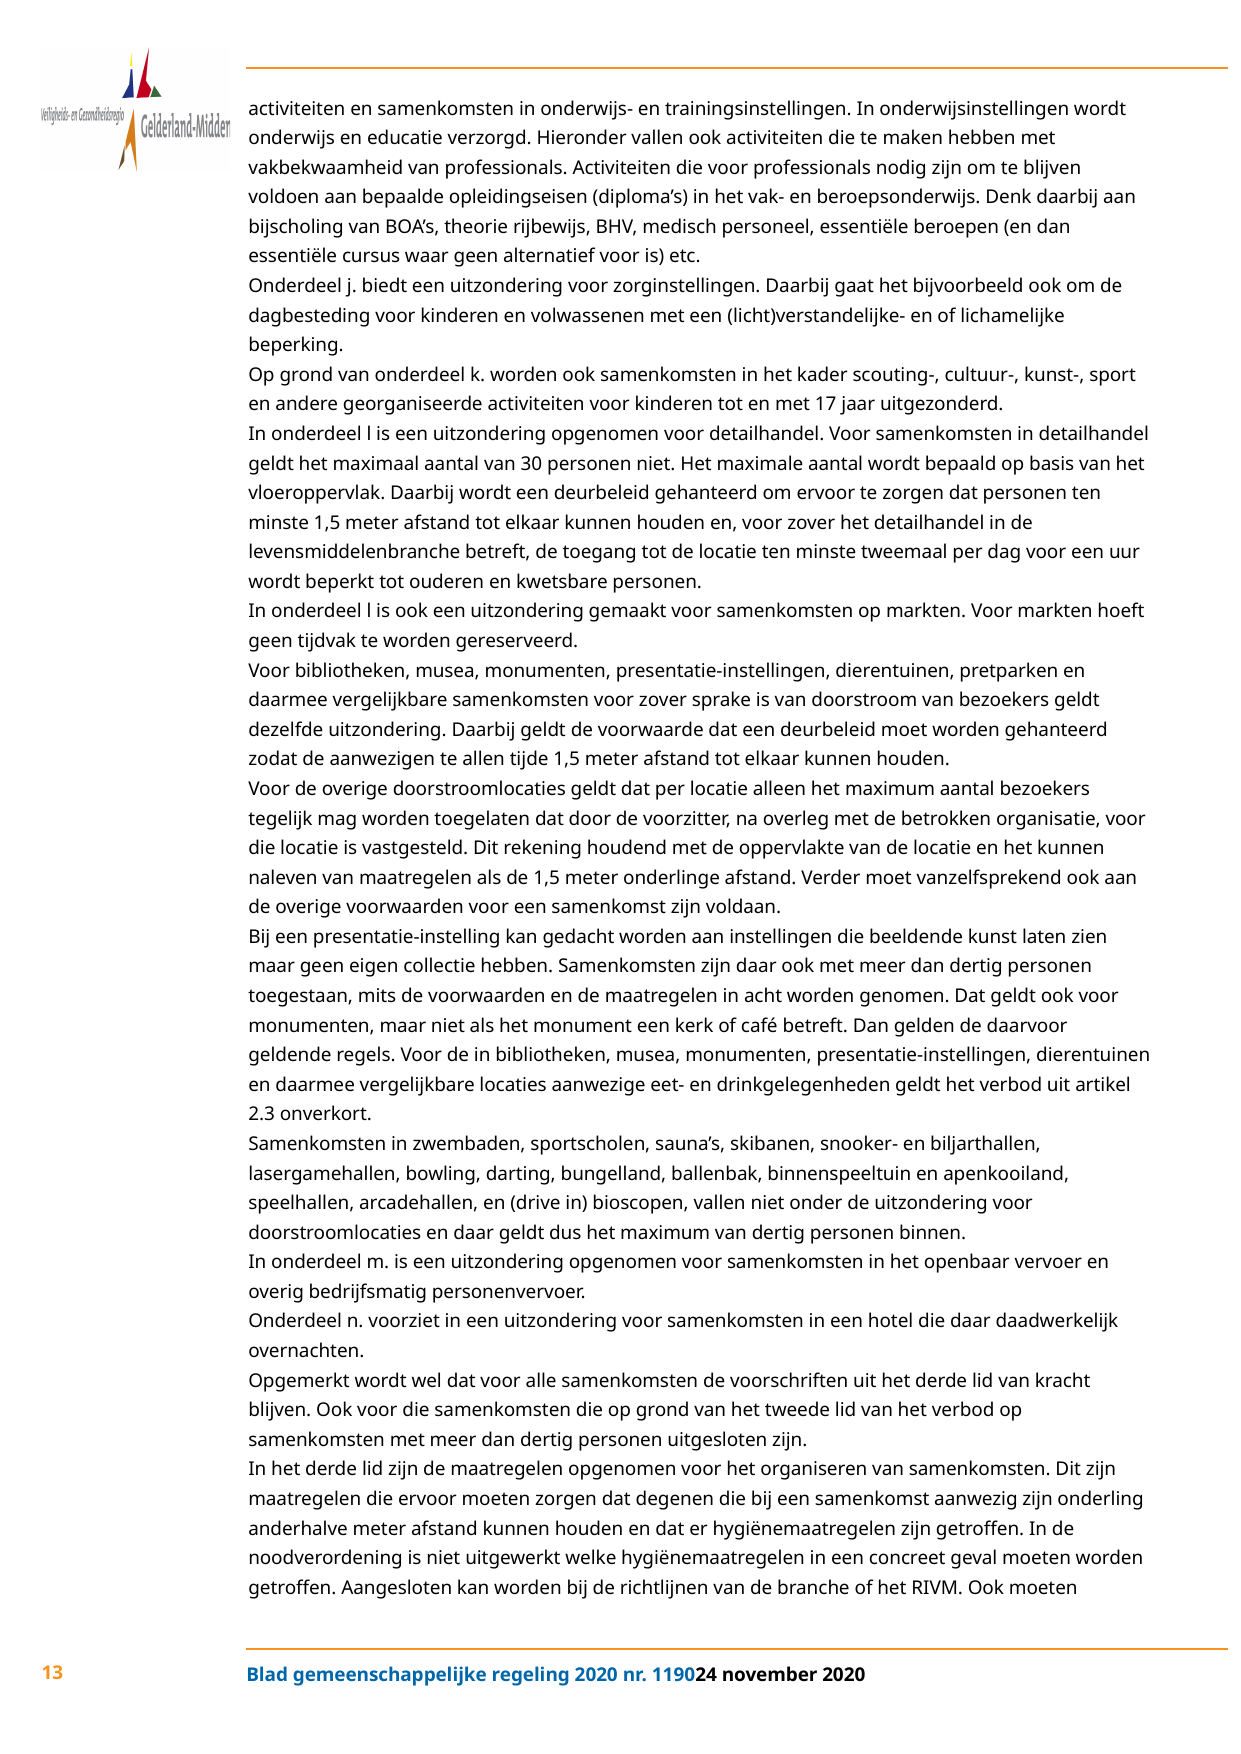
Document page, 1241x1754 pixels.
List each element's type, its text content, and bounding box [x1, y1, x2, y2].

text In onderdeel l is een uitzondering opgenomen voor detailhandel. Voor samenkomsten in detailhandel geldt het maximaal aantal van 30 personen niet. Het maximale aantal wordt bepaald op basis van het vloeroppervlak. Daarbij wordt een deurbeleid gehanteerd om ervoor te zorgen dat personen ten minste 1,5 meter afstand tot elkaar kunnen houden en, voor zover het detailhandel in de levensmiddelenbranche betreft, de toegang tot de locatie ten minste tweemaal per dag voor een uur wordt beperkt tot ouderen en kwetsbare personen. [248, 420, 1152, 594]
text Samenkomsten in zwembaden, sportscholen, sauna’s, skibanen, snooker- en biljarthallen, lasergamehallen, bowling, darting, bungelland, ballenbak, binnenspeeltuin en apenkooiland, speelhallen, arcadehallen, en (drive in) bioscopen, vallen niet onder de uitzondering voor doorstroomlocaties en daar geldt dus het maximum van dertig personen binnen. [248, 1130, 1152, 1245]
text Onderdeel j. biedt een uitzondering voor zorginstellingen. Daarbij gaat het bijvoorbeeld ook om de dagbesteding voor kinderen en volwassenen met een (licht)verstandelijke- en of lichamelijke beperking. [248, 272, 1152, 357]
text In onderdeel l is ook een uitzondering gemaakt voor samenkomsten op markten. Voor markten hoeft geen tijdvak te worden gereserveerd. [248, 598, 1152, 653]
text In het derde lid zijn de maatregelen opgenomen voor het organiseren van samenkomsten. Dit zijn maatregelen die ervoor moeten zorgen dat degenen die bij een samenkomst aanwezig zijn onderling anderhalve meter afstand kunnen houden en dat er hygiënemaatregelen zijn getroffen. In de noodverordening is niet uitgewerkt welke hygiënemaatregelen in een concreet geval moeten worden getroffen. Aangesloten kan worden bij de richtlijnen van de branche of het RIVM. Ook moeten [248, 1456, 1152, 1600]
text Opgemerkt wordt wel dat voor alle samenkomsten de voorschriften uit het derde lid van kracht blijven. Ook voor die samenkomsten die op grond van het tweede lid van het verbod op samenkomsten met meer dan dertig personen uitgesloten zijn. [248, 1367, 1152, 1452]
text Voor de overige doorstroomlocaties geldt dat per locatie alleen het maximum aantal bezoekers tegelijk mag worden toegelaten dat door de voorzitter, na overleg met de betrokken organisatie, voor die locatie is vastgesteld. Dit rekening houdend met de oppervlakte van de locatie en het kunnen naleven van maatregelen als de 1,5 meter onderlinge afstand. Verder moet vanzelfsprekend ook aan de overige voorwaarden voor een samenkomst zijn voldaan. [248, 775, 1152, 919]
text Bij een presentatie-instelling kan gedacht worden aan instellingen die beeldende kunst laten zien maar geen eigen collectie hebben. Samenkomsten zijn daar ook met meer dan dertig personen toegestaan, mits de voorwaarden en de maatregelen in acht worden genomen. Dat geldt ook voor monumenten, maar niet als het monument een kerk of café betreft. Dan gelden de daarvoor geldende regels. Voor de in bibliotheken, musea, monumenten, presentatie-instellingen, dierentuinen en daarmee vergelijkbare locaties aanwezige eet- en drinkgelegenheden geldt het verbod uit artikel 2.3 onverkort. [248, 923, 1152, 1126]
picture [41, 47, 231, 172]
text Op grond van onderdeel k. worden ook samenkomsten in het kader scouting-, cultuur-, kunst-, sport en andere georganiseerde activiteiten voor kinderen tot en met 17 jaar uitgezonderd. [248, 361, 1152, 416]
text Onderdeel n. voorziet in een uitzondering voor samenkomsten in een hotel die daar daadwerkelijk overnachten. [248, 1308, 1152, 1363]
text activiteiten en samenkomsten in onderwijs- en trainingsinstellingen. In onderwijsinstellingen wordt onderwijs en educatie verzorgd. Hieronder vallen ook activiteiten die te maken hebben met vakbekwaamheid van professionals. Activiteiten die voor professionals nodig zijn om te blijven voldoen aan bepaalde opleidingseisen (diploma’s) in het vak- en beroepsonderwijs. Denk daarbij aan bijscholing van BOA’s, theorie rijbewijs, BHV, medisch personeel, essentiële beroepen (en dan essentiële cursus waar geen alternatief voor is) etc. [248, 95, 1152, 268]
text In onderdeel m. is een uitzondering opgenomen voor samenkomsten in het openbaar vervoer en overig bedrijfsmatig personenvervoer. [248, 1248, 1152, 1304]
text Voor bibliotheken, musea, monumenten, presentatie-instellingen, dierentuinen, pretparken en daarmee vergelijkbare samenkomsten voor zover sprake is van doorstroom van bezoekers geldt dezelfde uitzondering. Daarbij geldt de voorwaarde dat een deurbeleid moet worden gehanteerd zodat de aanwezigen te allen tijde 1,5 meter afstand tot elkaar kunnen houden. [248, 657, 1152, 771]
